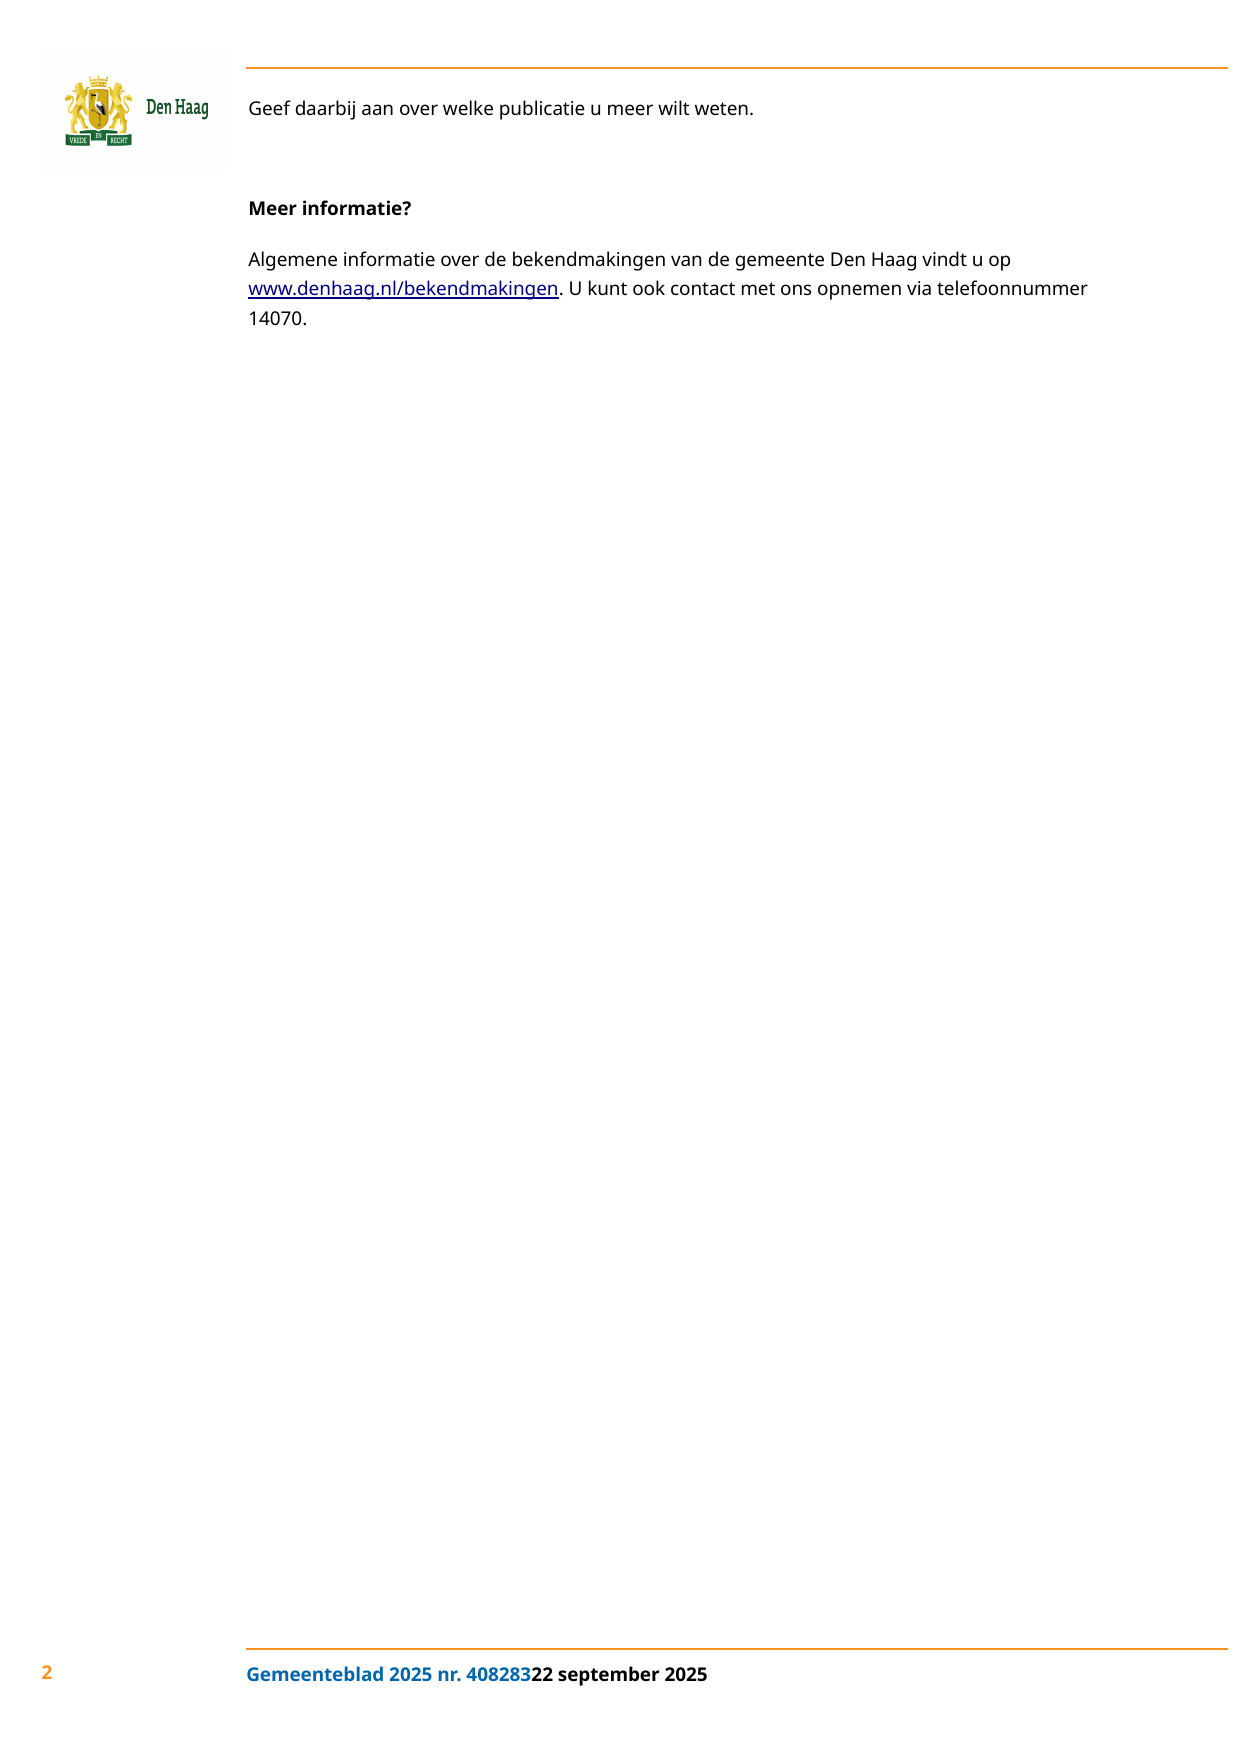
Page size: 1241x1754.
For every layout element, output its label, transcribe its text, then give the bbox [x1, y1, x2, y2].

text Algemene informatie over de bekendmakingen van de gemeente Den Haag vindt u op www.denhaag.nl/bekendmakingen. U kunt ook contact met ons opnemen via telefoonnummer 14070. [248, 246, 1152, 331]
text Geef daarbij aan over welke publicatie u meer wilt weten. [248, 95, 1152, 121]
text Meer informatie? [248, 196, 1152, 221]
picture [41, 47, 231, 172]
